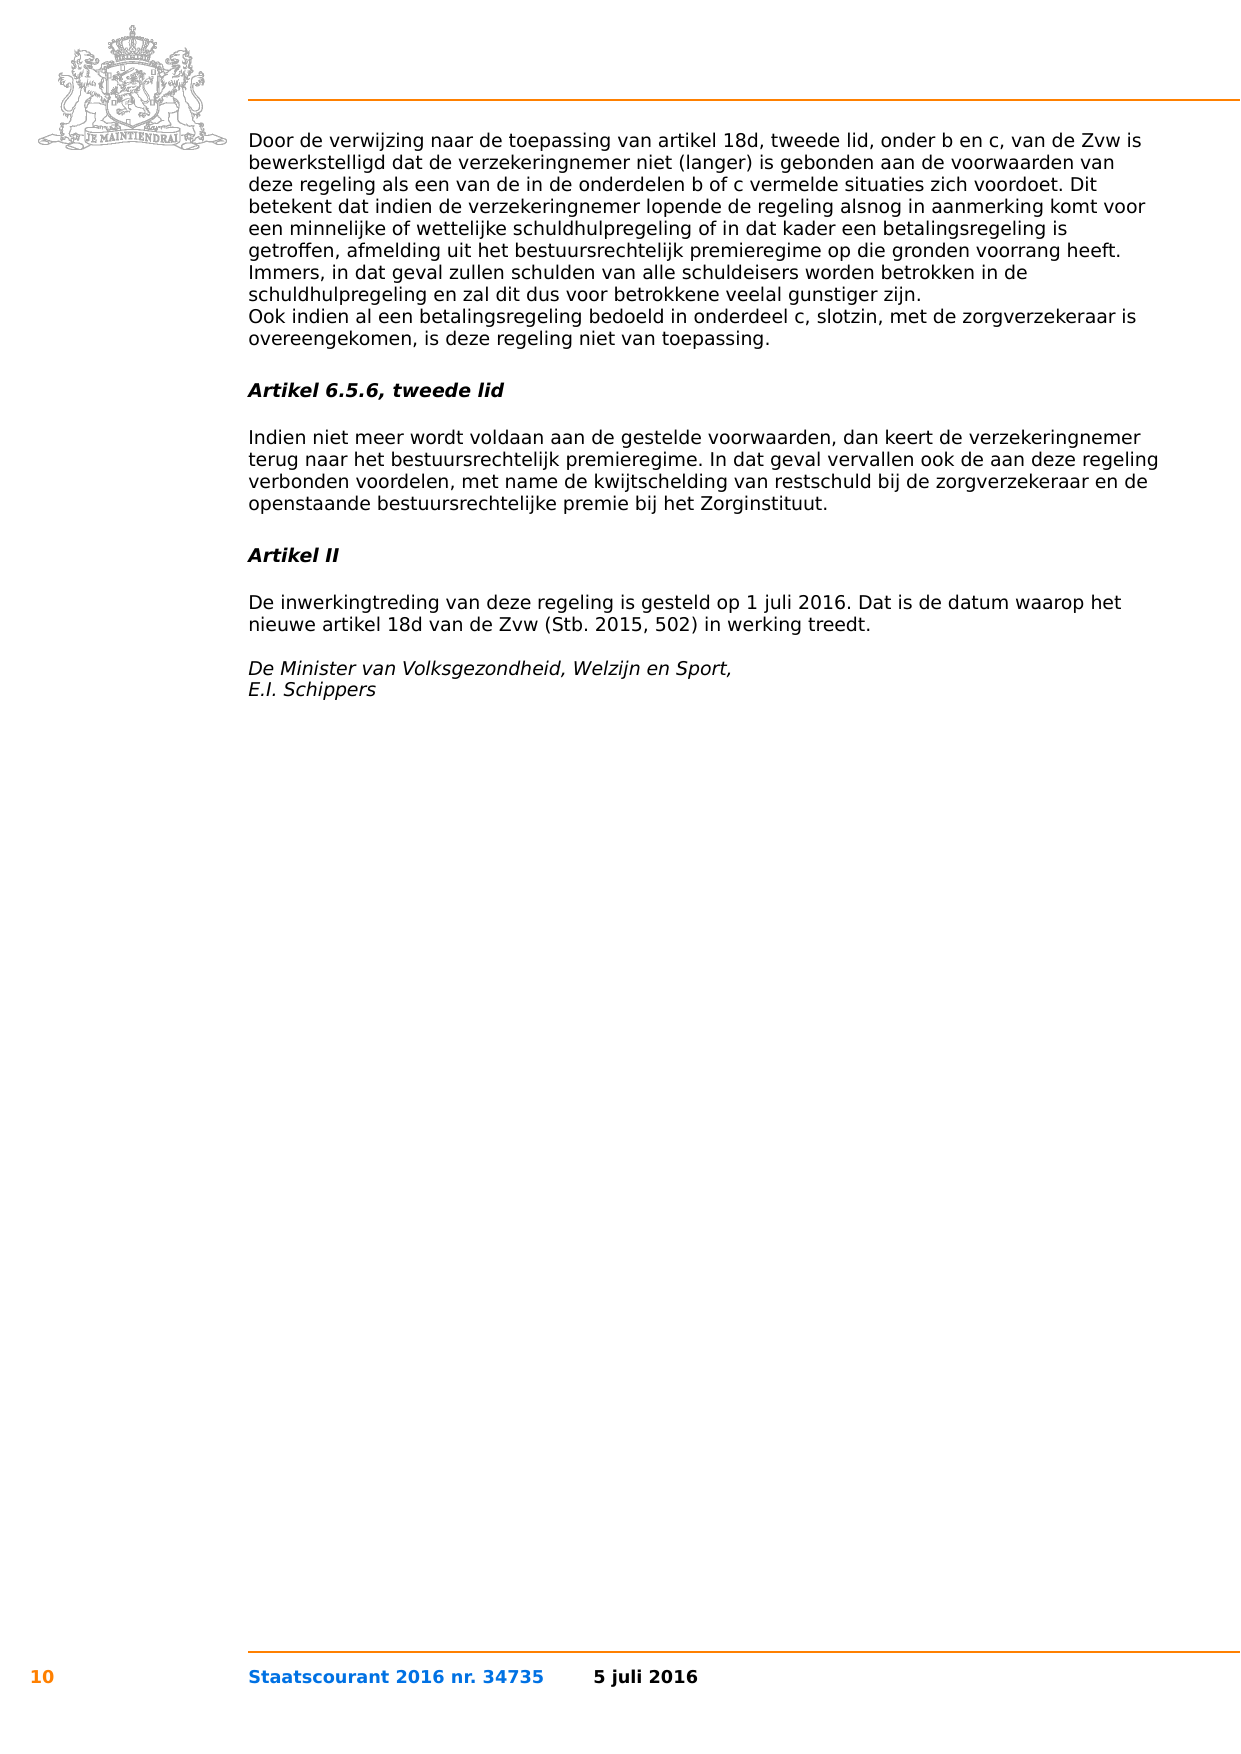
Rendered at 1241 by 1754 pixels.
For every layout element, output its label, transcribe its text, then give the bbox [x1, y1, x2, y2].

subtitle Artikel II [248, 544, 1163, 567]
text De Minister van Volksgezondheid, Welzijn en Sport, E.I. Schippers [248, 657, 1163, 701]
text Ook indien al een betalingsregeling bedoeld in onderdeel c, slotzin, met de zorgverzekeraar is overeengekomen, is deze regeling niet van toepassing. [248, 306, 1163, 350]
text Indien niet meer wordt voldaan aan de gestelde voorwaarden, dan keert de verzekeringnemer terug naar het bestuursrechtelijk premieregime. In dat geval vervallen ook de aan deze regeling verbonden voordelen, met name de kwijtschelding van restschuld bij de zorgverzekeraar en de openstaande bestuursrechtelijke premie bij het Zorginstituut. [248, 427, 1163, 514]
text De inwerkingtreding van deze regeling is gesteld op 1 juli 2016. Dat is de datum waarop het nieuwe artikel 18d van de Zvw (Stb. 2015, 502) in werking treedt. [248, 592, 1163, 636]
subtitle Artikel 6.5.6, tweede lid [248, 380, 1163, 402]
text Door de verwijzing naar de toepassing van artikel 18d, tweede lid, onder b en c, van de Zvw is bewerkstelligd dat de verzekeringnemer niet (langer) is gebonden aan de voorwaarden van deze regeling als een van de in de onderdelen b of c vermelde situaties zich voordoet. Dit betekent dat indien de verzekeringnemer lopende de regeling alsnog in aanmerking komt voor een minnelijke of wettelijke schuldhulpregeling of in dat kader een betalingsregeling is getroffen, afmelding uit het bestuursrechtelijk premieregime op die gronden voorrang heeft. Immers, in dat geval zullen schulden van alle schuldeisers worden betrokken in de schuldhulpregeling en zal dit dus voor betrokkene veelal gunstiger zijn. [248, 130, 1163, 306]
picture [38, 25, 227, 150]
